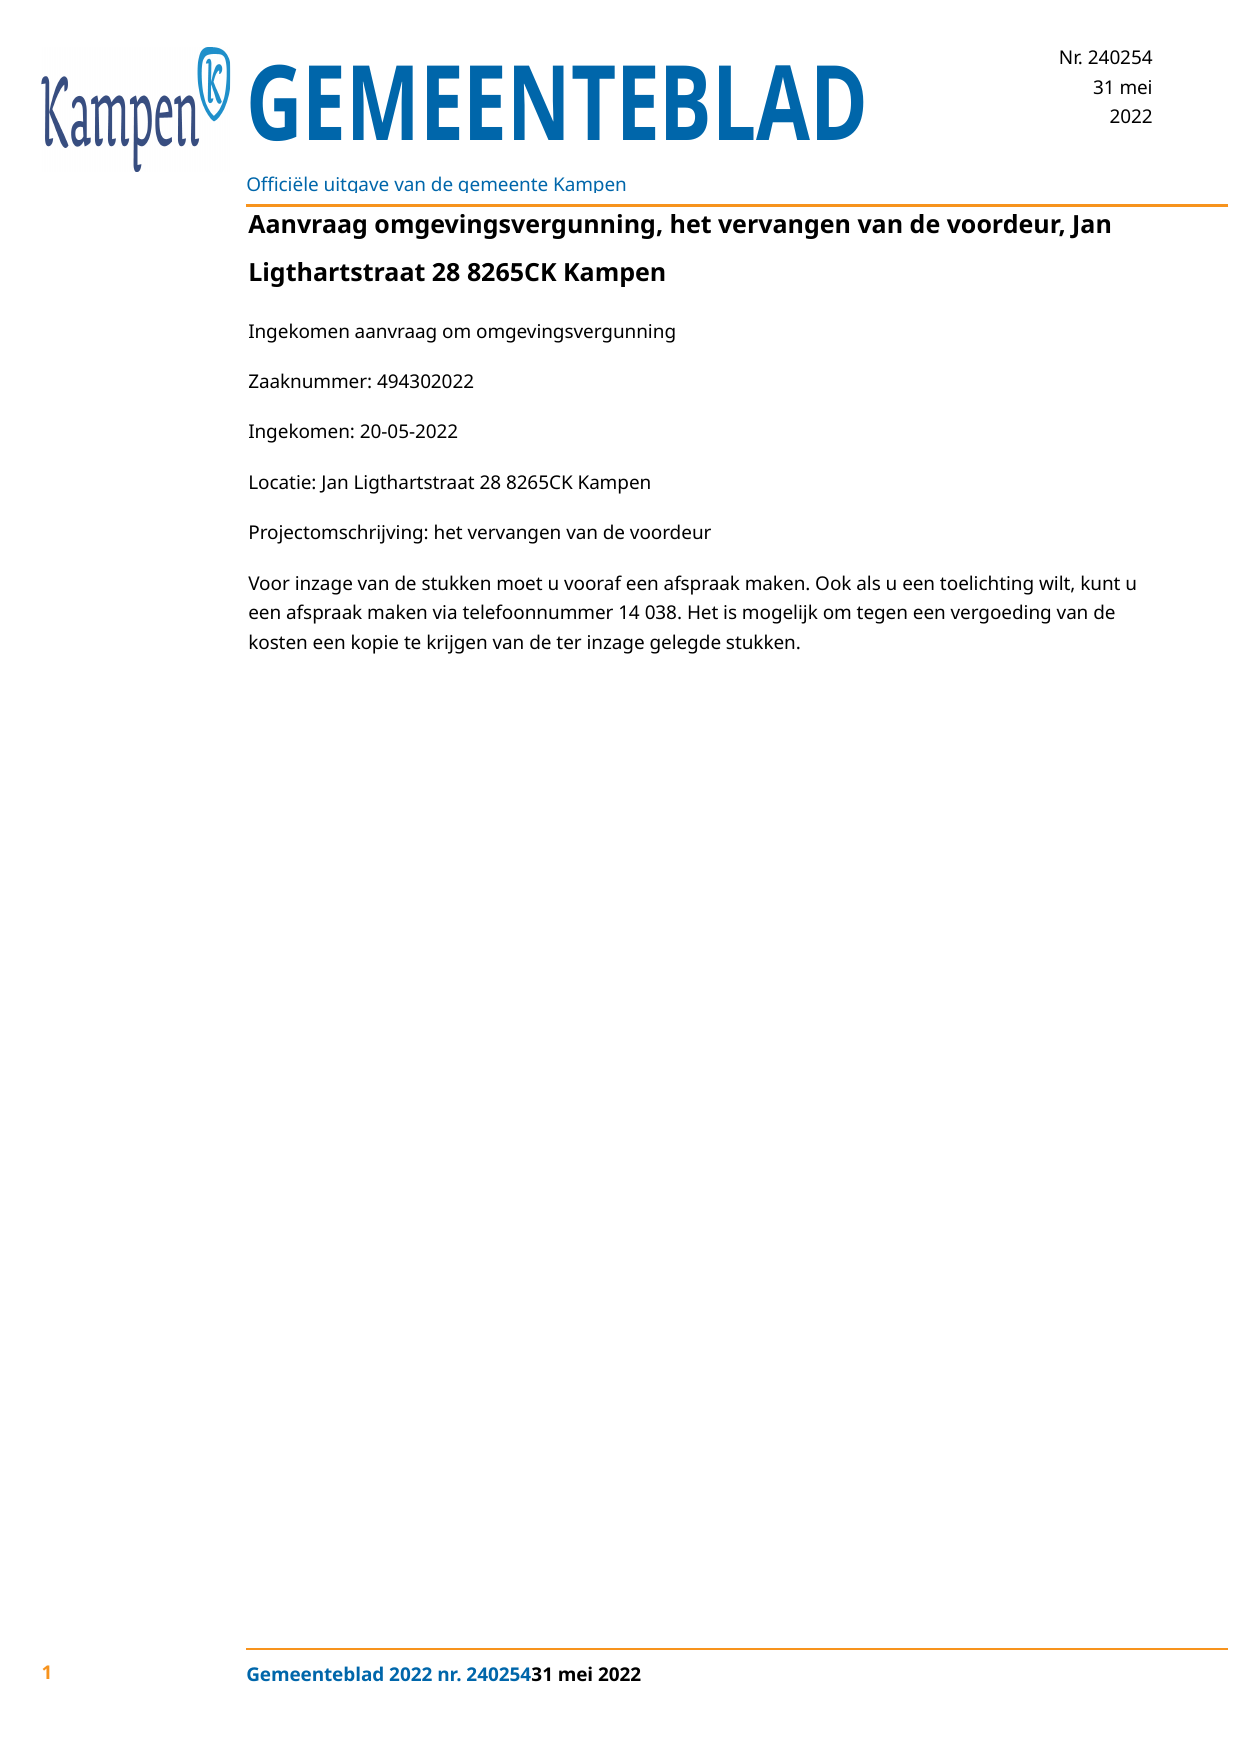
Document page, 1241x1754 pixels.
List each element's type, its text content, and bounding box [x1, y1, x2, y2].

text Ingekomen: 20-05-2022 [248, 419, 1152, 444]
text Ingekomen aanvraag om omgevingsvergunning [248, 318, 1152, 344]
text Locatie: Jan Ligthartstraat 28 8265CK Kampen [248, 469, 1152, 495]
text Zaaknummer: 494302022 [248, 368, 1152, 394]
text Projectomschrijving: het vervangen van de voordeur [248, 519, 1152, 545]
picture [41, 47, 231, 172]
text Voor inzage van de stukken moet u vooraf een afspraak maken. Ook als u een toelichting wilt, kunt u een afspraak maken via telefoonnummer 14 038. Het is mogelijk om tegen een vergoeding van de kosten een kopie te krijgen van de ter inzage gelegde stukken. [248, 570, 1152, 655]
text Aanvraag omgevingsvergunning, het vervangen van de voordeur, Jan Ligthartstraat 28 8265CK Kampen [248, 207, 1152, 288]
